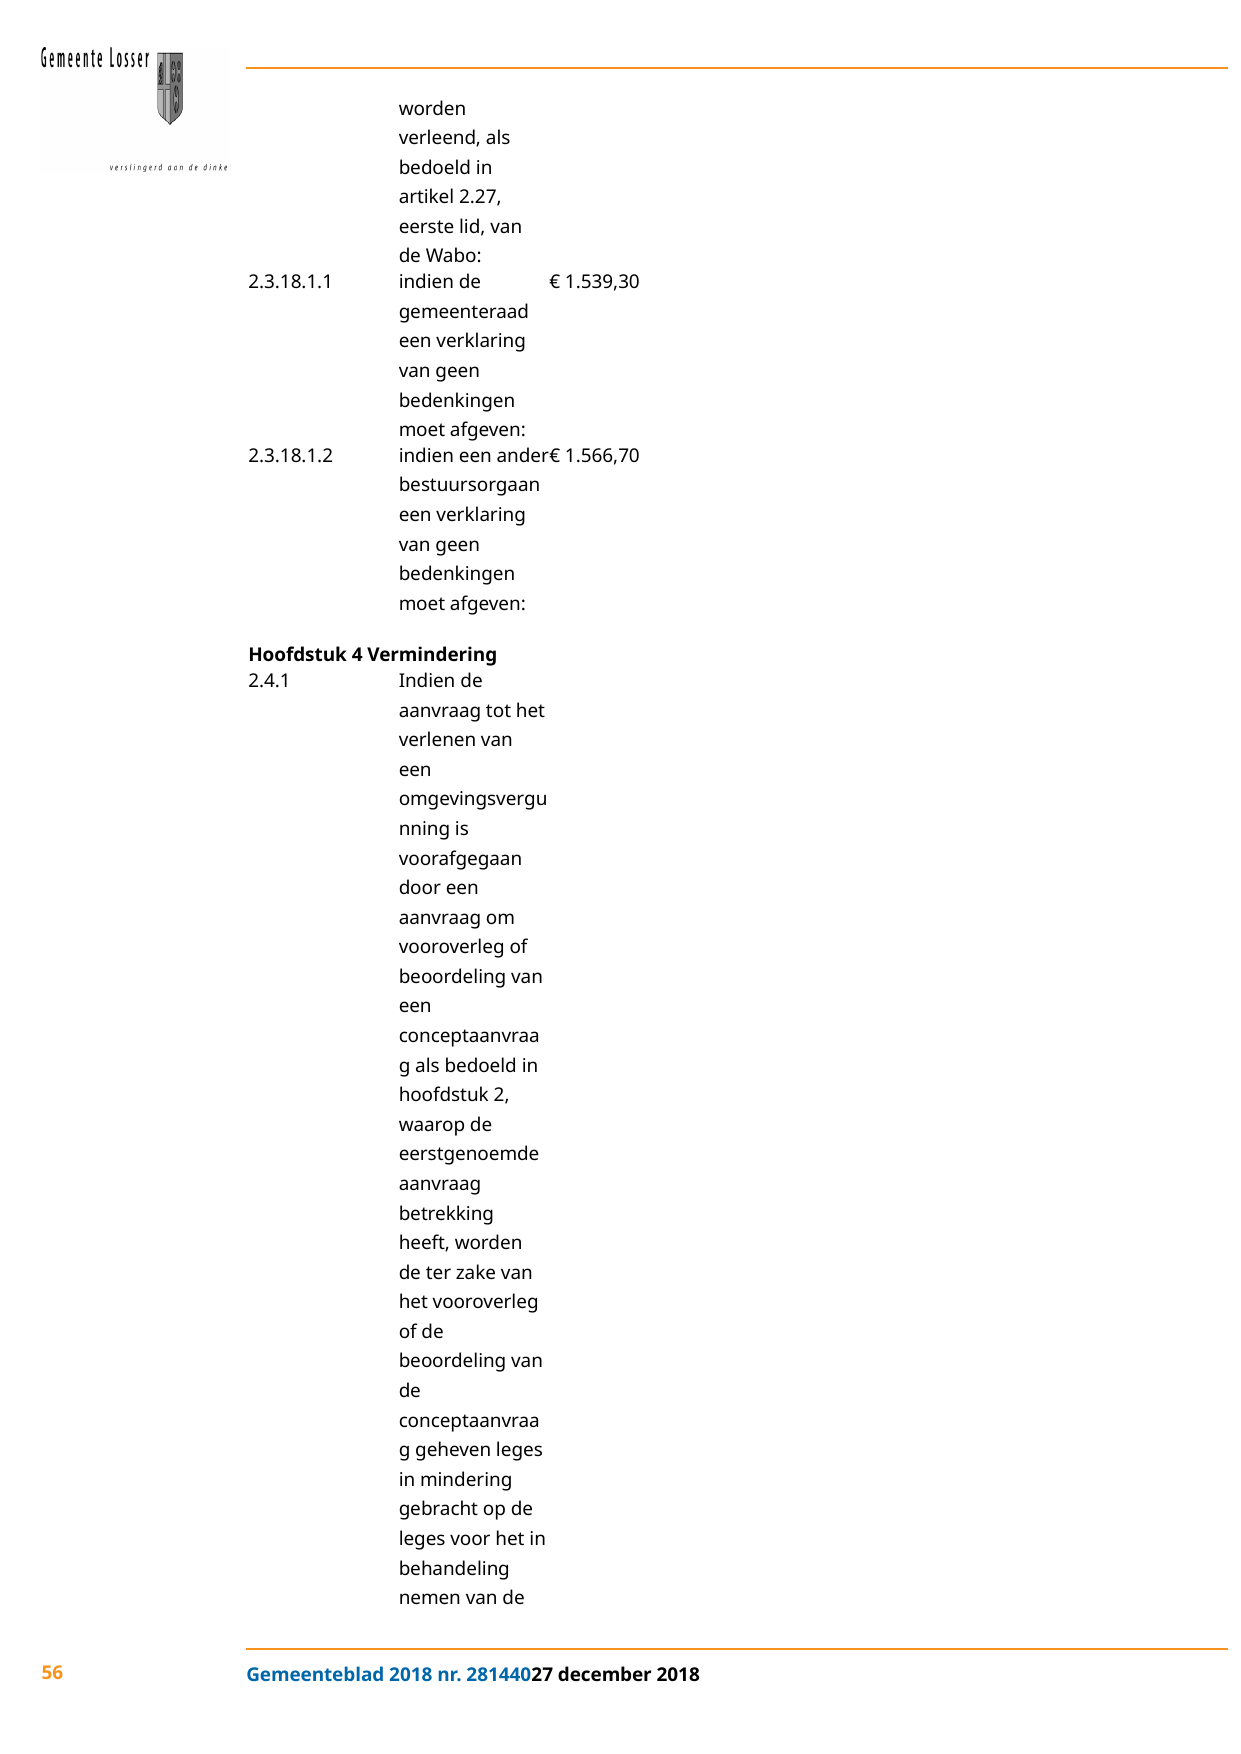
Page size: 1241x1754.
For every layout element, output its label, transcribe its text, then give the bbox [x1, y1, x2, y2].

table_cell € 1.566,70 [549, 442, 700, 616]
table_cell € 1.539,30 [549, 269, 700, 442]
table_cell 2.3.18.1.1 [248, 269, 398, 442]
table_cell [549, 667, 700, 1610]
table_cell [248, 95, 398, 268]
table_cell 2.3.18.1.2 [248, 442, 398, 616]
picture [41, 47, 231, 172]
table_cell [399, 616, 549, 641]
table_cell [549, 95, 700, 268]
table_cell worden verleend, als bedoeld in artikel 2.27, eerste lid, van de Wabo: [399, 95, 549, 268]
table_cell indien een ander bestuursorgaan een verklaring van geen bedenkingen moet afgeven: [399, 442, 549, 616]
table_cell 2.4.1 [248, 667, 398, 1610]
table_cell [248, 616, 398, 641]
table_cell [549, 616, 700, 641]
table_cell Hoofdstuk 4 Vermindering [248, 641, 549, 667]
table_cell Indien de aanvraag tot het verlenen van een omgevingsvergunning is voorafgegaan door een aanvraag om vooroverleg of beoordeling van een conceptaanvraag als bedoeld in hoofdstuk 2, waarop de eerstgenoemde aanvraag betrekking heeft, worden de ter zake van het vooroverleg of de beoordeling van de conceptaanvraag geheven leges in mindering gebracht op de leges voor het in behandeling nemen van de [399, 667, 549, 1610]
table_cell indien de gemeenteraad een verklaring van geen bedenkingen moet afgeven: [399, 269, 549, 442]
